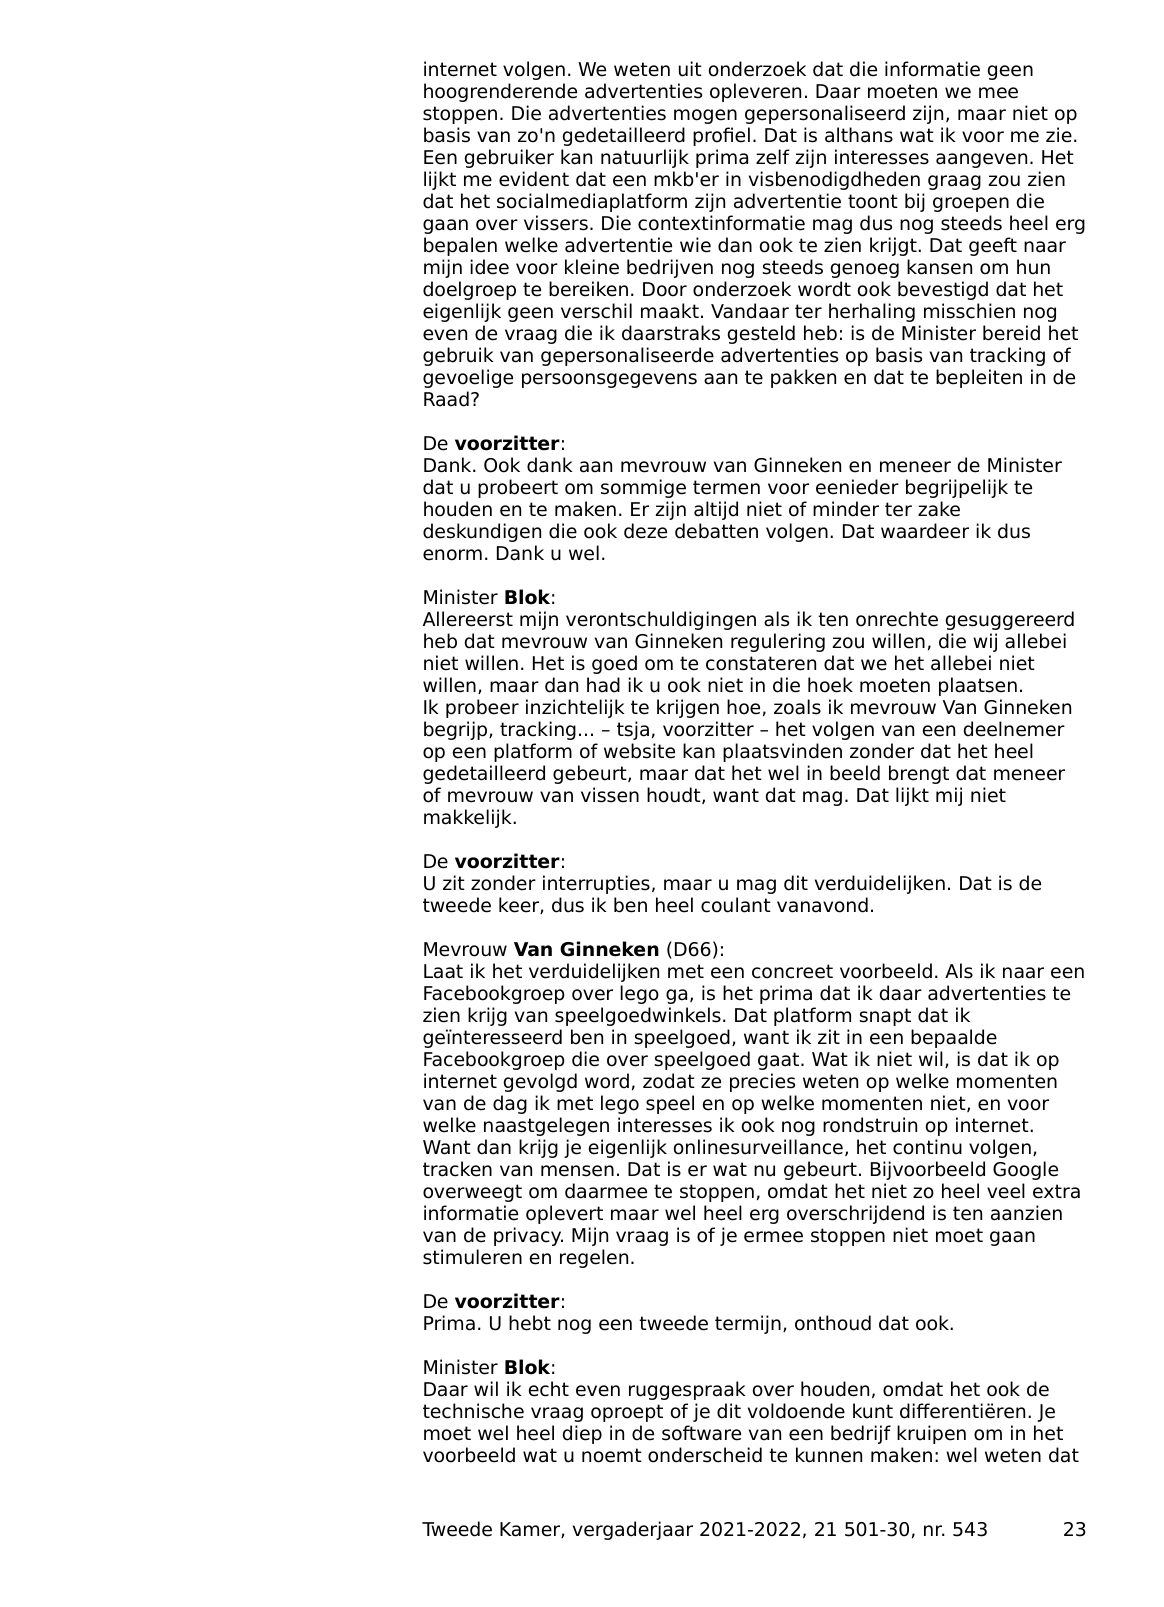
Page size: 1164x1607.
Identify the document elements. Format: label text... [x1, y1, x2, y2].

text Prima. U hebt nog een tweede termijn, onthoud dat ook. [422, 1313, 1087, 1335]
text De voorzitter: [422, 433, 1087, 455]
text Minister Blok: [422, 1357, 1087, 1379]
text Dank. Ook dank aan mevrouw van Ginneken en meneer de Minister dat u probeert om sommige termen voor eenieder begrijpelijk te houden en te maken. Er zijn altijd niet of minder ter zake deskundigen die ook deze debatten volgen. Dat waardeer ik dus enorm. Dank u wel. [422, 455, 1087, 565]
text Laat ik het verduidelijken met een concreet voorbeeld. Als ik naar een Facebookgroep over lego ga, is het prima dat ik daar advertenties te zien krijg van speelgoedwinkels. Dat platform snapt dat ik geïnteresseerd ben in speelgoed, want ik zit in een bepaalde Facebookgroep die over speelgoed gaat. Wat ik niet wil, is dat ik op internet gevolgd word, zodat ze precies weten op welke momenten van de dag ik met lego speel en op welke momenten niet, en voor welke naastgelegen interesses ik ook nog rondstruin op internet. Want dan krijg je eigenlijk onlinesurveillance, het continu volgen, tracken van mensen. Dat is er wat nu gebeurt. Bijvoorbeeld Google overweegt om daarmee te stoppen, omdat het niet zo heel veel extra informatie oplevert maar wel heel erg overschrijdend is ten aanzien van de privacy. Mijn vraag is of je ermee stoppen niet moet gaan stimuleren en regelen. [422, 961, 1087, 1269]
text Minister Blok: [422, 587, 1087, 609]
text Ik probeer inzichtelijk te krijgen hoe, zoals ik mevrouw Van Ginneken begrijp, tracking... – tsja, voorzitter – het volgen van een deelnemer op een platform of website kan plaatsvinden zonder dat het heel gedetailleerd gebeurt, maar dat het wel in beeld brengt dat meneer of mevrouw van vissen houdt, want dat mag. Dat lijkt mij niet makkelijk. [422, 697, 1087, 829]
text internet volgen. We weten uit onderzoek dat die informatie geen hoogrenderende advertenties opleveren. Daar moeten we mee stoppen. Die advertenties mogen gepersonaliseerd zijn, maar niet op basis van zo'n gedetailleerd profiel. Dat is althans wat ik voor me zie. Een gebruiker kan natuurlijk prima zelf zijn interesses aangeven. Het lijkt me evident dat een mkb'er in visbenodigdheden graag zou zien dat het socialmediaplatform zijn advertentie toont bij groepen die gaan over vissers. Die contextinformatie mag dus nog steeds heel erg bepalen welke advertentie wie dan ook te zien krijgt. Dat geeft naar mijn idee voor kleine bedrijven nog steeds genoeg kansen om hun doelgroep te bereiken. Door onderzoek wordt ook bevestigd dat het eigenlijk geen verschil maakt. Vandaar ter herhaling misschien nog even de vraag die ik daarstraks gesteld heb: is de Minister bereid het gebruik van gepersonaliseerde advertenties op basis van tracking of gevoelige persoonsgegevens aan te pakken en dat te bepleiten in de Raad? [422, 59, 1087, 411]
text U zit zonder interrupties, maar u mag dit verduidelijken. Dat is de tweede keer, dus ik ben heel coulant vanavond. [422, 873, 1087, 917]
text De voorzitter: [422, 851, 1087, 873]
text De voorzitter: [422, 1291, 1087, 1313]
text Mevrouw Van Ginneken (D66): [422, 939, 1087, 961]
text Daar wil ik echt even ruggespraak over houden, omdat het ook de technische vraag oproept of je dit voldoende kunt differentiëren. Je moet wel heel diep in de software van een bedrijf kruipen om in het voorbeeld wat u noemt onderscheid te kunnen maken: wel weten dat [422, 1379, 1087, 1467]
text Allereerst mijn verontschuldigingen als ik ten onrechte gesuggereerd heb dat mevrouw van Ginneken regulering zou willen, die wij allebei niet willen. Het is goed om te constateren dat we het allebei niet willen, maar dan had ik u ook niet in die hoek moeten plaatsen. [422, 609, 1087, 697]
